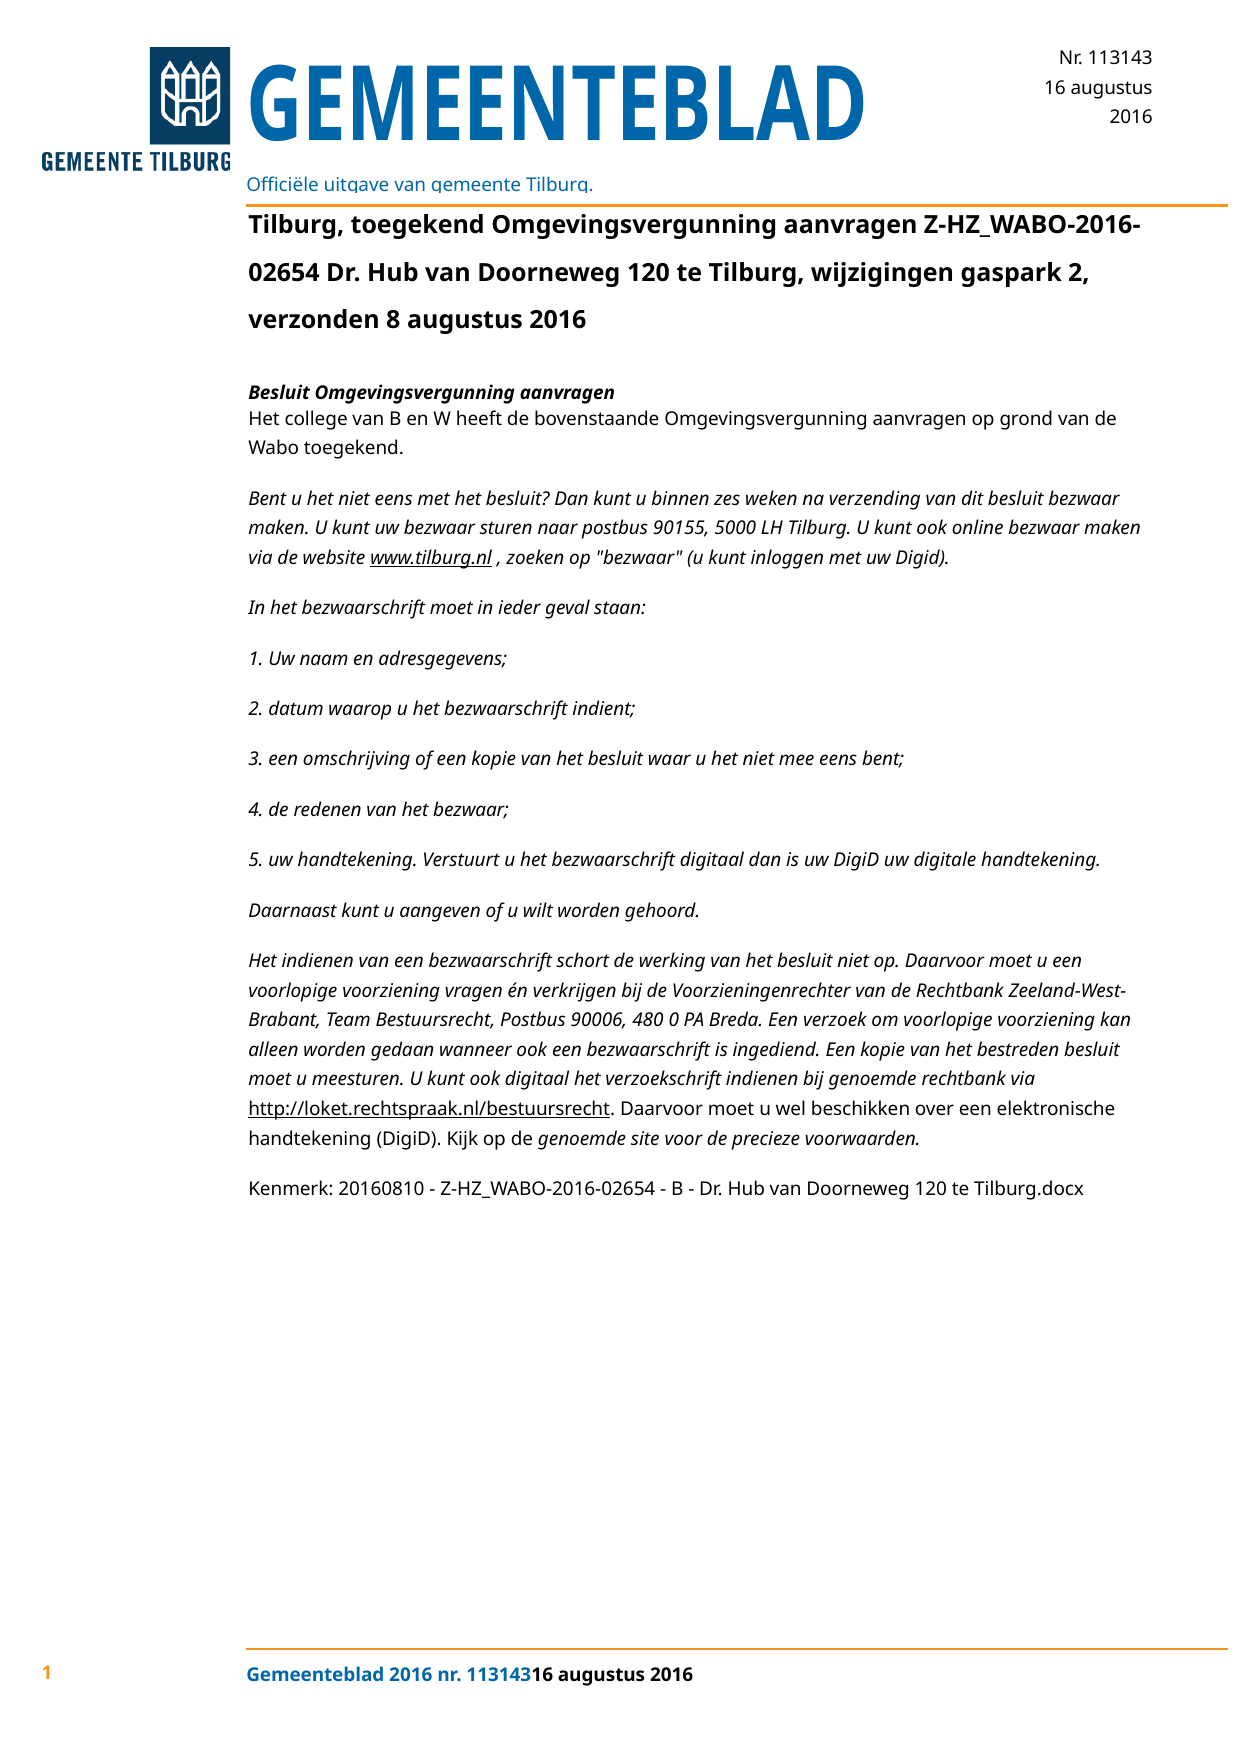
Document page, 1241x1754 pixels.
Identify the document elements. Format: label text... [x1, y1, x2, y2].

picture [41, 47, 231, 172]
text 5. uw handtekening. Verstuurt u het bezwaarschrift digitaal dan is uw DigiD uw digitale handtekening. [248, 846, 1152, 872]
text Tilburg, toegekend Omgevingsvergunning aanvragen Z-HZ_WABO-2016-02654 Dr. Hub van Doorneweg 120 te Tilburg, wijzigingen gaspark 2, verzonden 8 augustus 2016 [248, 207, 1152, 336]
text 2. datum waarop u het bezwaarschrift indient; [248, 695, 1152, 721]
text Het college van B en W heeft de bovenstaande Omgevingsvergunning aanvragen op grond van de Wabo toegekend. [248, 405, 1152, 460]
text Bent u het niet eens met het besluit? Dan kunt u binnen zes weken na verzending van dit besluit bezwaar maken. U kunt uw bezwaar sturen naar postbus 90155, 5000 LH Tilburg. U kunt ook online bezwaar maken via de website www.tilburg.nl , zoeken op "bezwaar" (u kunt inloggen met uw Digid). [248, 485, 1152, 570]
text 1. Uw naam en adresgegevens; [248, 645, 1152, 671]
text Kenmerk: 20160810 - Z-HZ_WABO-2016-02654 - B - Dr. Hub van Doorneweg 120 te Tilburg.docx [248, 1175, 1152, 1201]
text 4. de redenen van het bezwaar; [248, 796, 1152, 822]
text Het indienen van een bezwaarschrift schort de werking van het besluit niet op. Daarvoor moet u een voorlopige voorziening vragen én verkrijgen bij de Voorzieningenrechter van de Rechtbank Zeeland-West-Brabant, Team Bestuursrecht, Postbus 90006, 480 0 PA Breda. Een verzoek om voorlopige voorziening kan alleen worden gedaan wanneer ook een bezwaarschrift is ingediend. Een kopie van het bestreden besluit moet u meesturen. U kunt ook digitaal het verzoekschrift indienen bij genoemde rechtbank via http://loket.rechtspraak.nl/bestuursrecht. Daarvoor moet u wel beschikken over een elektronische handtekening (DigiD). Kijk op de genoemde site voor de precieze voorwaarden. [248, 947, 1152, 1151]
text 3. een omschrijving of een kopie van het besluit waar u het niet mee eens bent; [248, 746, 1152, 771]
text Besluit Omgevingsvergunning aanvragen [248, 379, 1152, 405]
text In het bezwaarschrift moet in ieder geval staan: [248, 594, 1152, 620]
text Daarnaast kunt u aangeven of u wilt worden gehoord. [248, 897, 1152, 923]
